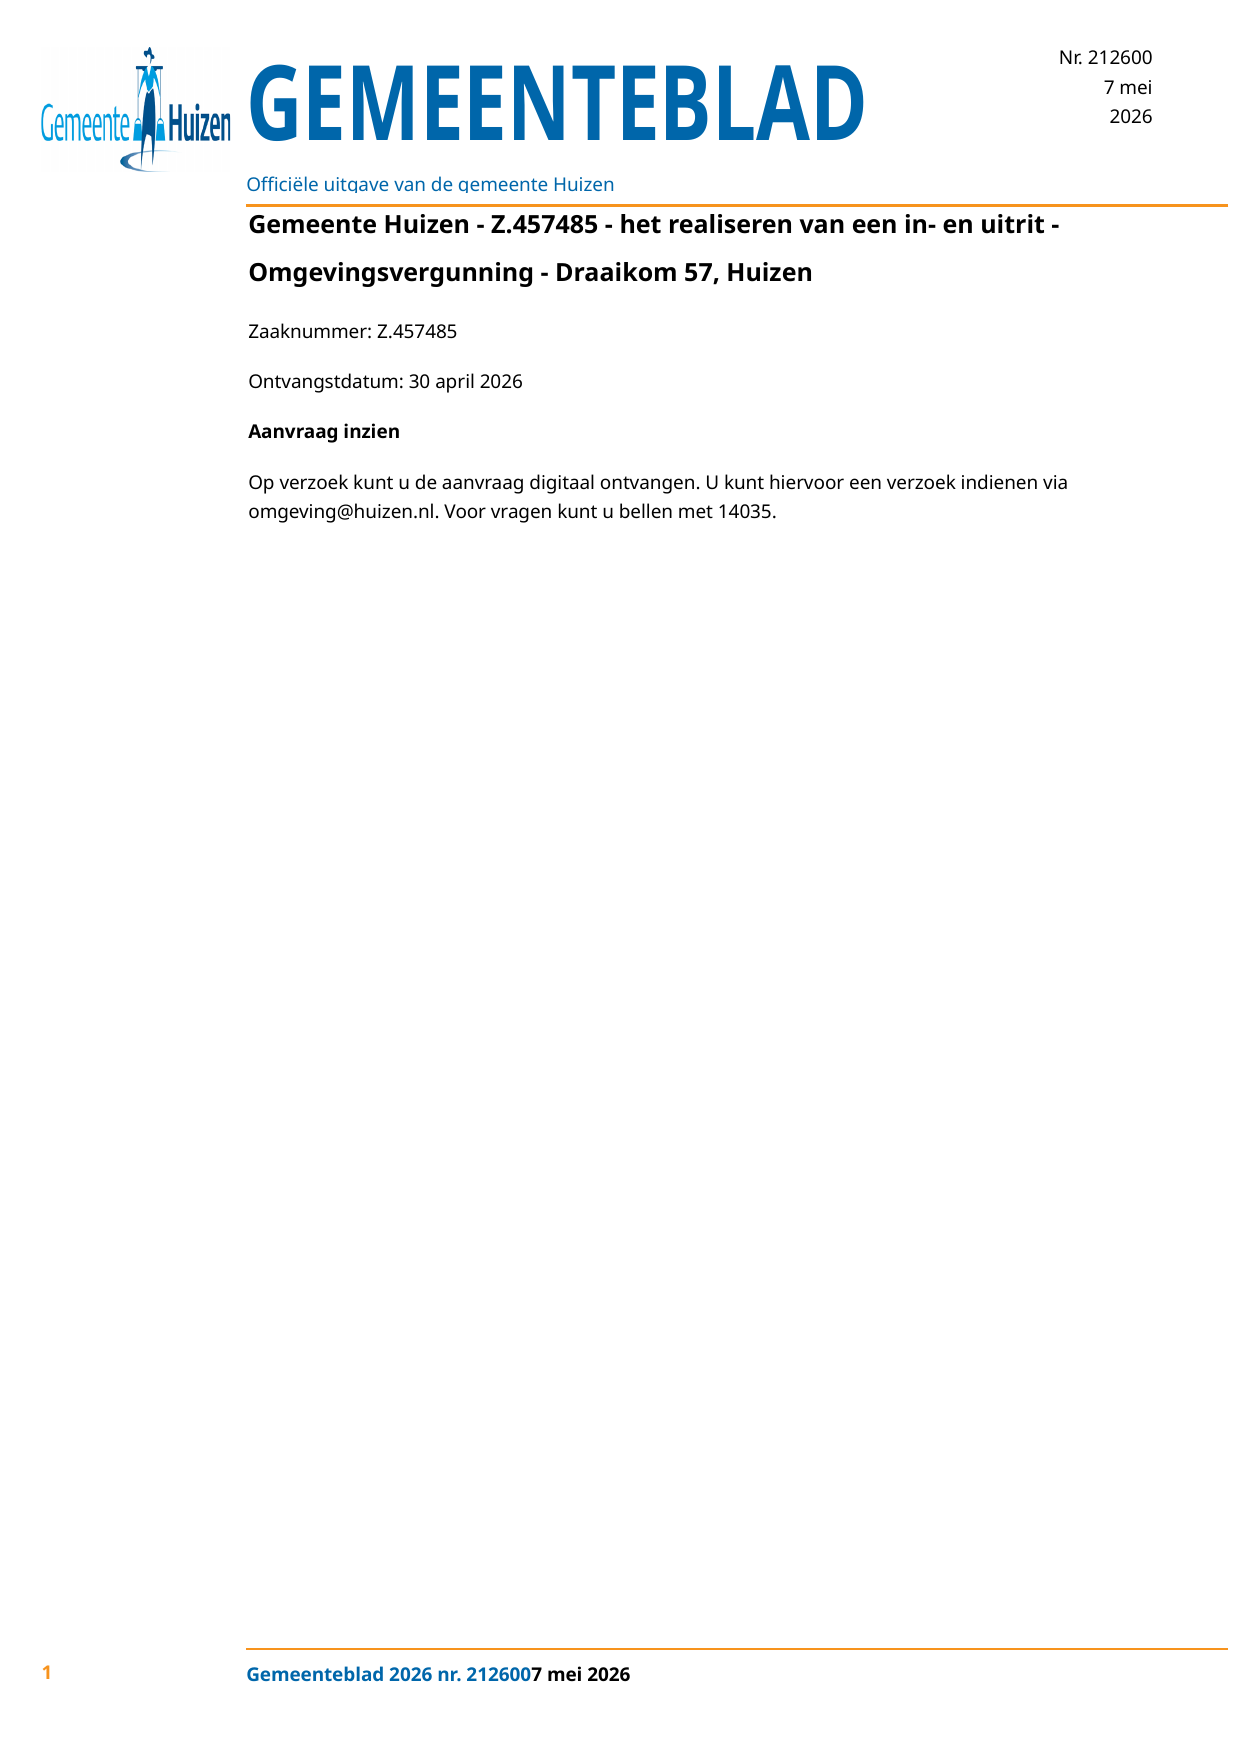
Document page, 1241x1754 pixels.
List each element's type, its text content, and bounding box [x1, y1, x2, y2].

text Gemeente Huizen - Z.457485 - het realiseren van een in- en uitrit - Omgevingsvergunning - Draaikom 57, Huizen [248, 207, 1152, 288]
text Ontvangstdatum: 30 april 2026 [248, 368, 1152, 394]
text Zaaknummer: Z.457485 [248, 318, 1152, 344]
picture [41, 47, 231, 172]
text Op verzoek kunt u de aanvraag digitaal ontvangen. U kunt hiervoor een verzoek indienen via omgeving@huizen.nl. Voor vragen kunt u bellen met 14035. [248, 469, 1152, 524]
text Aanvraag inzien [248, 419, 1152, 444]
